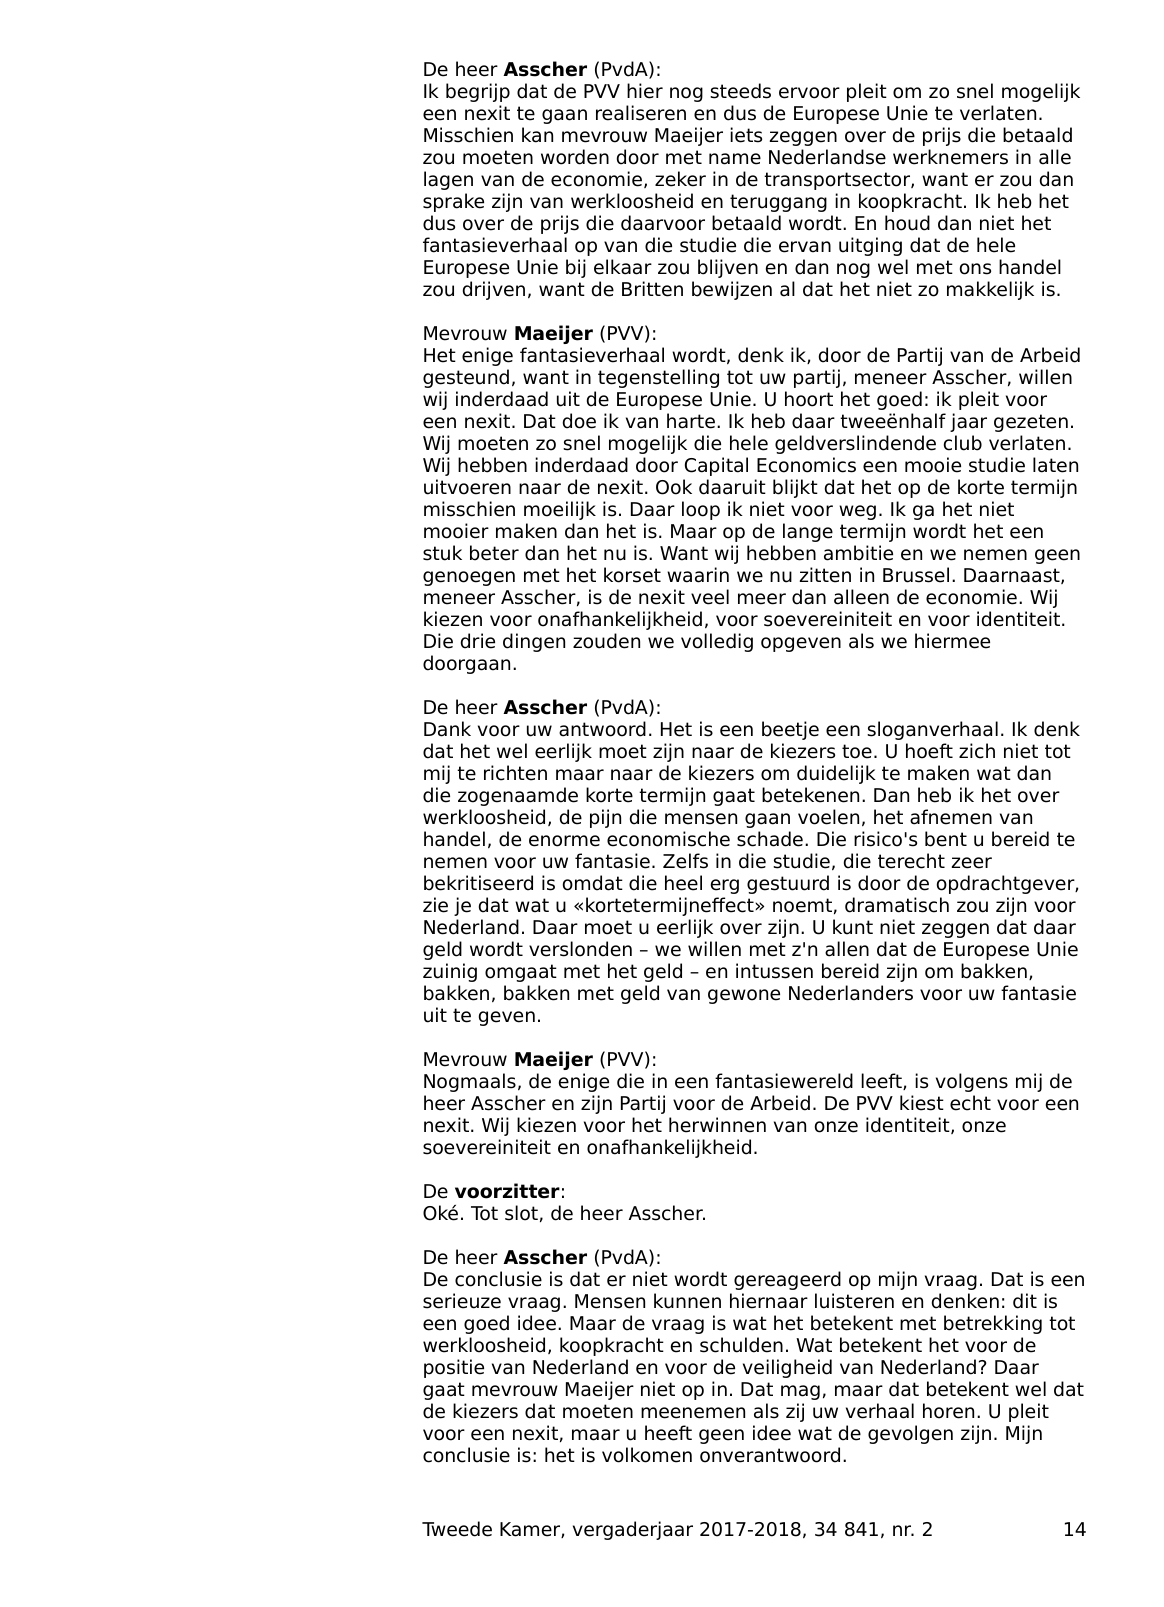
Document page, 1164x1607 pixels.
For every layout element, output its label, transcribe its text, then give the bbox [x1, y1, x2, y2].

text De heer Asscher (PvdA): [422, 697, 1087, 719]
text Nogmaals, de enige die in een fantasiewereld leeft, is volgens mij de heer Asscher en zijn Partij voor de Arbeid. De PVV kiest echt voor een nexit. Wij kiezen voor het herwinnen van onze identiteit, onze soevereiniteit en onafhankelijkheid. [422, 1071, 1087, 1159]
text Mevrouw Maeijer (PVV): [422, 323, 1087, 345]
text De heer Asscher (PvdA): [422, 59, 1087, 81]
text De heer Asscher (PvdA): [422, 1247, 1087, 1269]
text Oké. Tot slot, de heer Asscher. [422, 1203, 1087, 1225]
text Mevrouw Maeijer (PVV): [422, 1049, 1087, 1071]
text De voorzitter: [422, 1181, 1087, 1203]
text De conclusie is dat er niet wordt gereageerd op mijn vraag. Dat is een serieuze vraag. Mensen kunnen hiernaar luisteren en denken: dit is een goed idee. Maar de vraag is wat het betekent met betrekking tot werkloosheid, koopkracht en schulden. Wat betekent het voor de positie van Nederland en voor de veiligheid van Nederland? Daar gaat mevrouw Maeijer niet op in. Dat mag, maar dat betekent wel dat de kiezers dat moeten meenemen als zij uw verhaal horen. U pleit voor een nexit, maar u heeft geen idee wat de gevolgen zijn. Mijn conclusie is: het is volkomen onverantwoord. [422, 1269, 1087, 1467]
text Ik begrijp dat de PVV hier nog steeds ervoor pleit om zo snel mogelijk een nexit te gaan realiseren en dus de Europese Unie te verlaten. Misschien kan mevrouw Maeijer iets zeggen over de prijs die betaald zou moeten worden door met name Nederlandse werknemers in alle lagen van de economie, zeker in de transportsector, want er zou dan sprake zijn van werkloosheid en teruggang in koopkracht. Ik heb het dus over de prijs die daarvoor betaald wordt. En houd dan niet het fantasieverhaal op van die studie die ervan uitging dat de hele Europese Unie bij elkaar zou blijven en dan nog wel met ons handel zou drijven, want de Britten bewijzen al dat het niet zo makkelijk is. [422, 81, 1087, 301]
text Dank voor uw antwoord. Het is een beetje een sloganverhaal. Ik denk dat het wel eerlijk moet zijn naar de kiezers toe. U hoeft zich niet tot mij te richten maar naar de kiezers om duidelijk te maken wat dan die zogenaamde korte termijn gaat betekenen. Dan heb ik het over werkloosheid, de pijn die mensen gaan voelen, het afnemen van handel, de enorme economische schade. Die risico's bent u bereid te nemen voor uw fantasie. Zelfs in die studie, die terecht zeer bekritiseerd is omdat die heel erg gestuurd is door de opdrachtgever, zie je dat wat u «kortetermijneffect» noemt, dramatisch zou zijn voor Nederland. Daar moet u eerlijk over zijn. U kunt niet zeggen dat daar geld wordt verslonden – we willen met z'n allen dat de Europese Unie zuinig omgaat met het geld – en intussen bereid zijn om bakken, bakken, bakken met geld van gewone Nederlanders voor uw fantasie uit te geven. [422, 719, 1087, 1027]
text Het enige fantasieverhaal wordt, denk ik, door de Partij van de Arbeid gesteund, want in tegenstelling tot uw partij, meneer Asscher, willen wij inderdaad uit de Europese Unie. U hoort het goed: ik pleit voor een nexit. Dat doe ik van harte. Ik heb daar tweeënhalf jaar gezeten. Wij moeten zo snel mogelijk die hele geldverslindende club verlaten. Wij hebben inderdaad door Capital Economics een mooie studie laten uitvoeren naar de nexit. Ook daaruit blijkt dat het op de korte termijn misschien moeilijk is. Daar loop ik niet voor weg. Ik ga het niet mooier maken dan het is. Maar op de lange termijn wordt het een stuk beter dan het nu is. Want wij hebben ambitie en we nemen geen genoegen met het korset waarin we nu zitten in Brussel. Daarnaast, meneer Asscher, is de nexit veel meer dan alleen de economie. Wij kiezen voor onafhankelijkheid, voor soevereiniteit en voor identiteit. Die drie dingen zouden we volledig opgeven als we hiermee doorgaan. [422, 345, 1087, 675]
